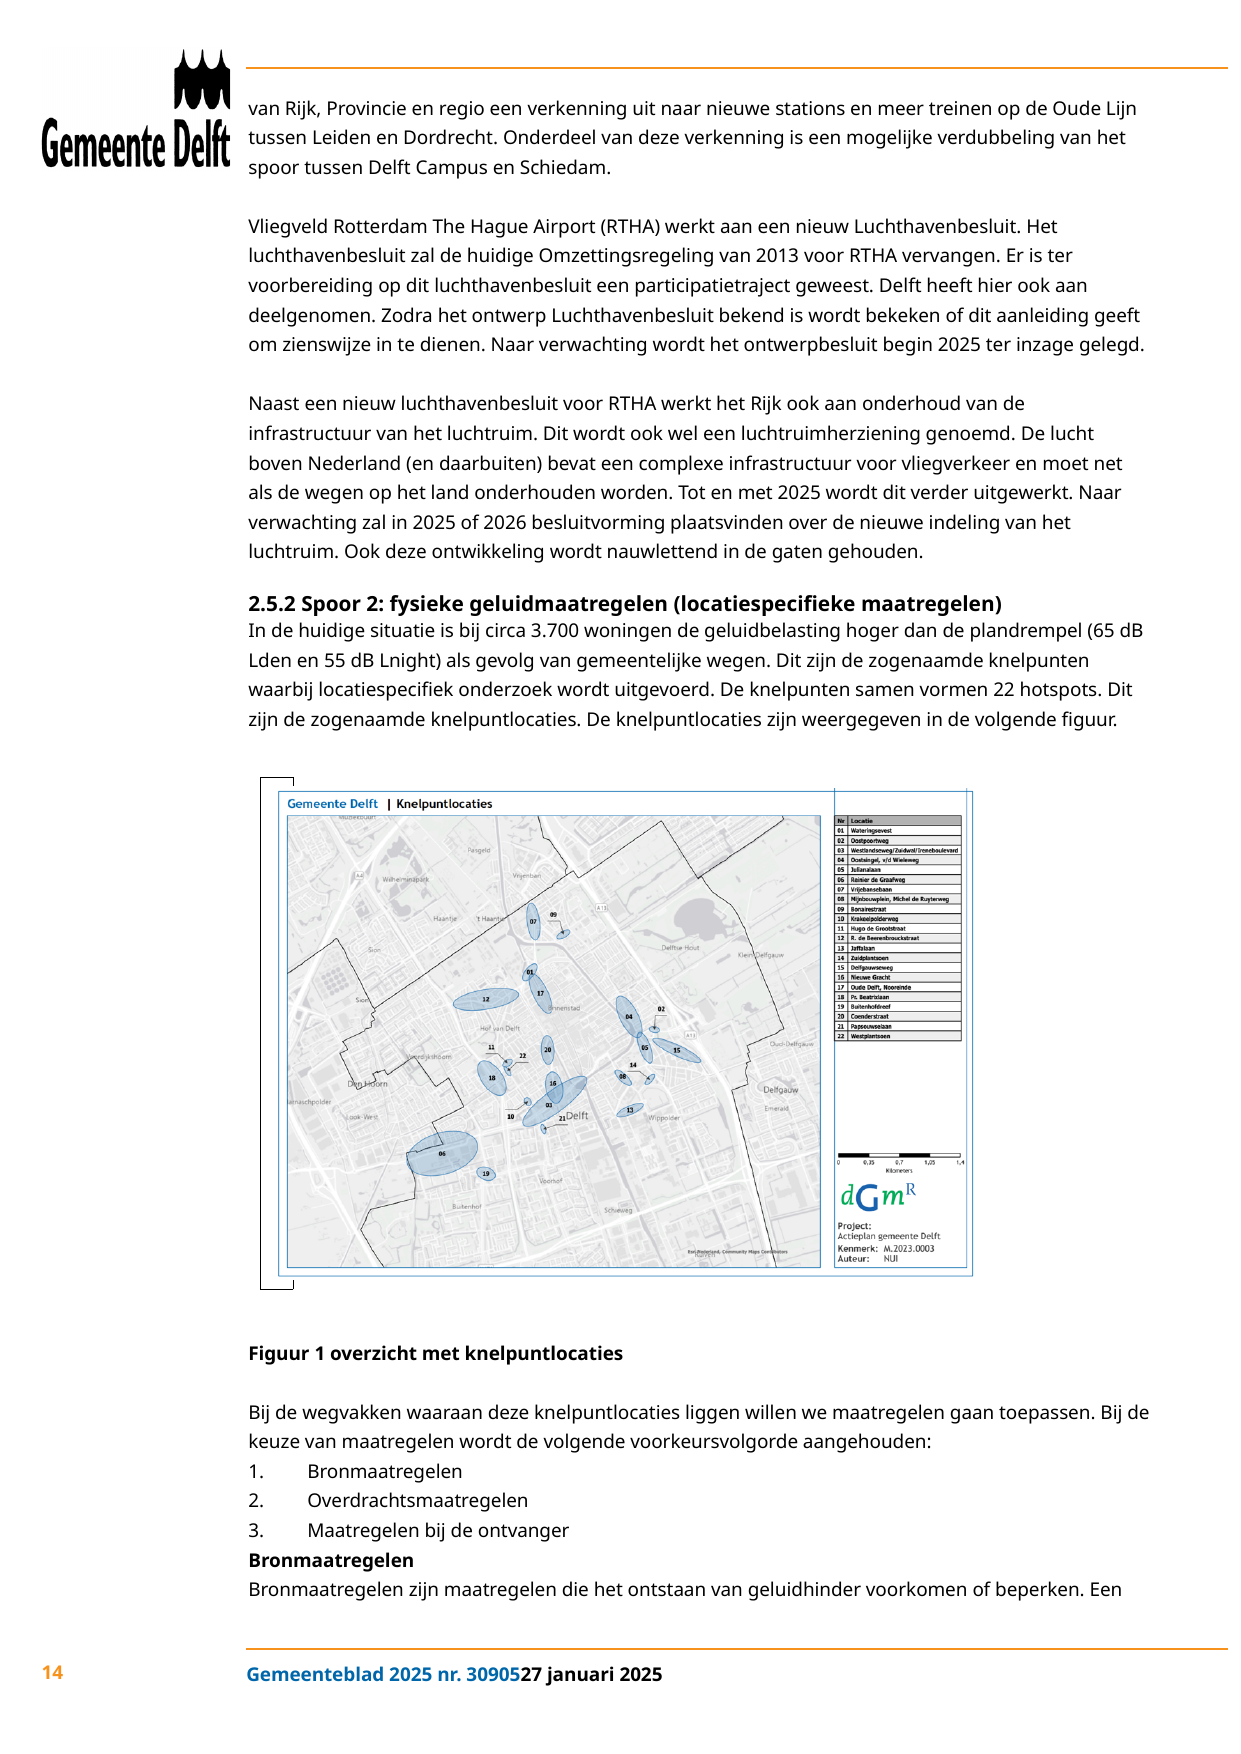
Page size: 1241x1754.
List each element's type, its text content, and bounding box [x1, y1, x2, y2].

picture [268, 786, 978, 1280]
list Bronmaatregelen [248, 1458, 1152, 1484]
list Overdrachtsmaatregelen [248, 1488, 1152, 1513]
text Bronmaatregelen zijn maatregelen die het ontstaan van geluidhinder voorkomen of beperken. Een [248, 1576, 1152, 1602]
text Naast een nieuw luchthavenbesluit voor RTHA werkt het Rijk ook aan onderhoud van de infrastructuur van het luchtruim. Dit wordt ook wel een luchtruimherziening genoemd. De lucht boven Nederland (en daarbuiten) bevat een complexe infrastructuur voor vliegverkeer en moet net als de wegen op het land onderhouden worden. Tot en met 2025 wordt dit verder uitgewerkt. Naar verwachting zal in 2025 of 2026 besluitvorming plaatsvinden over de nieuwe indeling van het luchtruim. Ook deze ontwikkeling wordt nauwlettend in de gaten gehouden. [248, 391, 1152, 564]
text Figuur 1 overzicht met knelpuntlocaties [248, 1340, 1152, 1366]
text van Rijk, Provincie en regio een verkenning uit naar nieuwe stations en meer treinen op de Oude Lijn tussen Leiden en Dordrecht. Onderdeel van deze verkenning is een mogelijke verdubbeling van het spoor tussen Delft Campus en Schiedam. [248, 95, 1152, 180]
text 2.5.2 Spoor 2: fysieke geluidmaatregelen (locatiespecifieke maatregelen) [248, 589, 1152, 617]
text Vliegveld Rotterdam The Hague Airport (RTHA) werkt aan een nieuw Luchthavenbesluit. Het luchthavenbesluit zal de huidige Omzettingsregeling van 2013 voor RTHA vervangen. Er is ter voorbereiding op dit luchthavenbesluit een participatietraject geweest. Delft heeft hier ook aan deelgenomen. Zodra het ontwerp Luchthavenbesluit bekend is wordt bekeken of dit aanleiding geeft om zienswijze in te dienen. Naar verwachting wordt het ontwerpbesluit begin 2025 ter inzage gelegd. [248, 213, 1152, 357]
picture [41, 47, 231, 172]
text Bij de wegvakken waaraan deze knelpuntlocaties liggen willen we maatregelen gaan toepassen. Bij de keuze van maatregelen wordt de volgende voorkeursvolgorde aangehouden: [248, 1399, 1152, 1454]
list Maatregelen bij de ontvanger [248, 1517, 1152, 1543]
text In de huidige situatie is bij circa 3.700 woningen de geluidbelasting hoger dan de plandrempel (65 dB Lden en 55 dB Lnight) als gevolg van gemeentelijke wegen. Dit zijn de zogenaamde knelpunten waarbij locatiespecifiek onderzoek wordt uitgevoerd. De knelpunten samen vormen 22 hotspots. Dit zijn de zogenaamde knelpuntlocaties. De knelpuntlocaties zijn weergegeven in de volgende figuur. [248, 617, 1152, 732]
text Bronmaatregelen [248, 1547, 1152, 1573]
